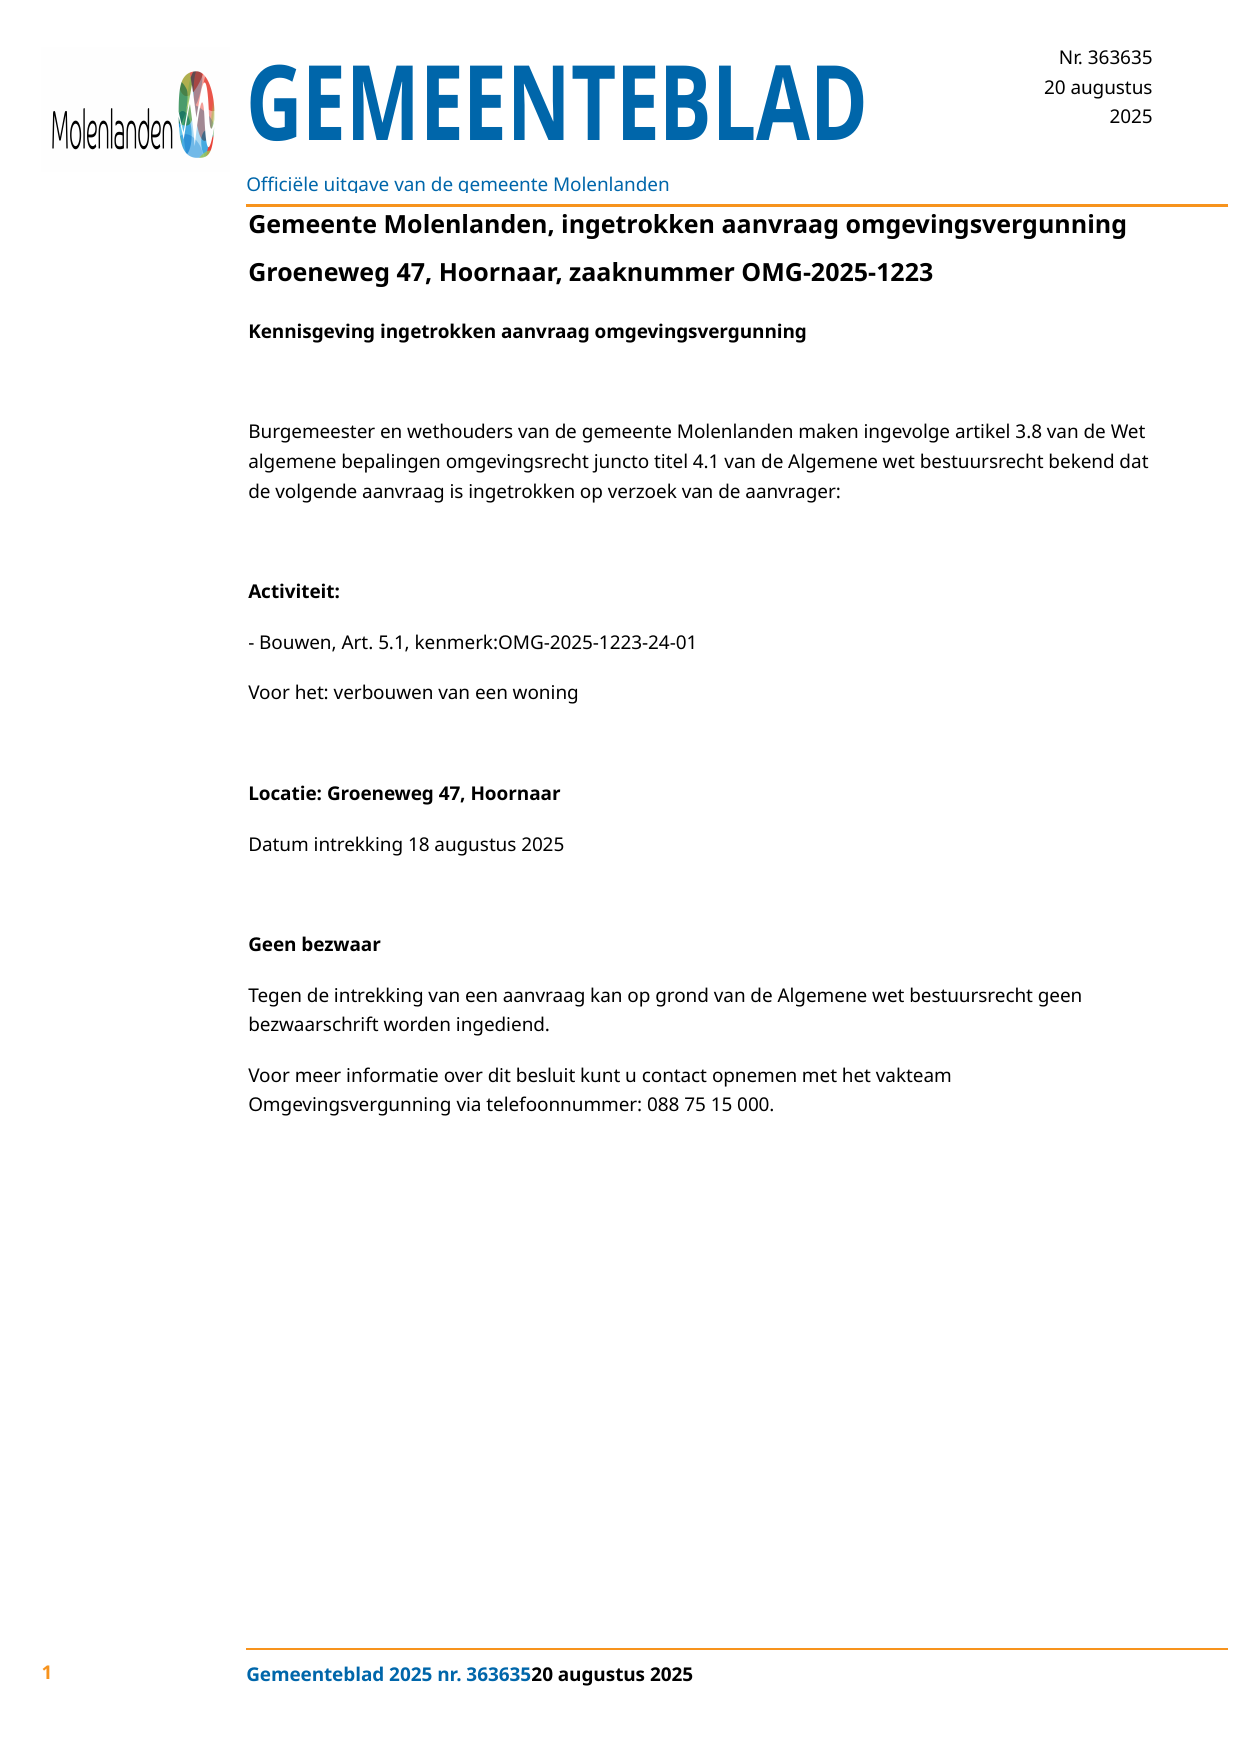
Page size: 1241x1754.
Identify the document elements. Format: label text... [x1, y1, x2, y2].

text Voor het: verbouwen van een woning [248, 679, 1152, 705]
text Datum intrekking 18 augustus 2025 [248, 831, 1152, 857]
text Burgemeester en wethouders van de gemeente Molenlanden maken ingevolge artikel 3.8 van de Wet algemene bepalingen omgevingsrecht juncto titel 4.1 van de Algemene wet bestuursrecht bekend dat de volgende aanvraag is ingetrokken op verzoek van de aanvrager: [248, 419, 1152, 504]
text Geen bezwaar [248, 932, 1152, 957]
picture [41, 47, 231, 172]
text Tegen de intrekking van een aanvraag kan op grond van de Algemene wet bestuursrecht geen bezwaarschrift worden ingediend. [248, 982, 1152, 1037]
text Voor meer informatie over dit besluit kunt u contact opnemen met het vakteam Omgevingsvergunning via telefoonnummer: 088 75 15 000. [248, 1062, 1152, 1117]
text Gemeente Molenlanden, ingetrokken aanvraag omgevingsvergunning Groeneweg 47, Hoornaar, zaaknummer OMG-2025-1223 [248, 207, 1152, 288]
text - Bouwen, Art. 5.1, kenmerk:OMG-2025-1223-24-01 [248, 629, 1152, 655]
text Locatie: Groeneweg 47, Hoornaar [248, 780, 1152, 806]
text Kennisgeving ingetrokken aanvraag omgevingsvergunning [248, 318, 1152, 344]
text Activiteit: [248, 579, 1152, 604]
